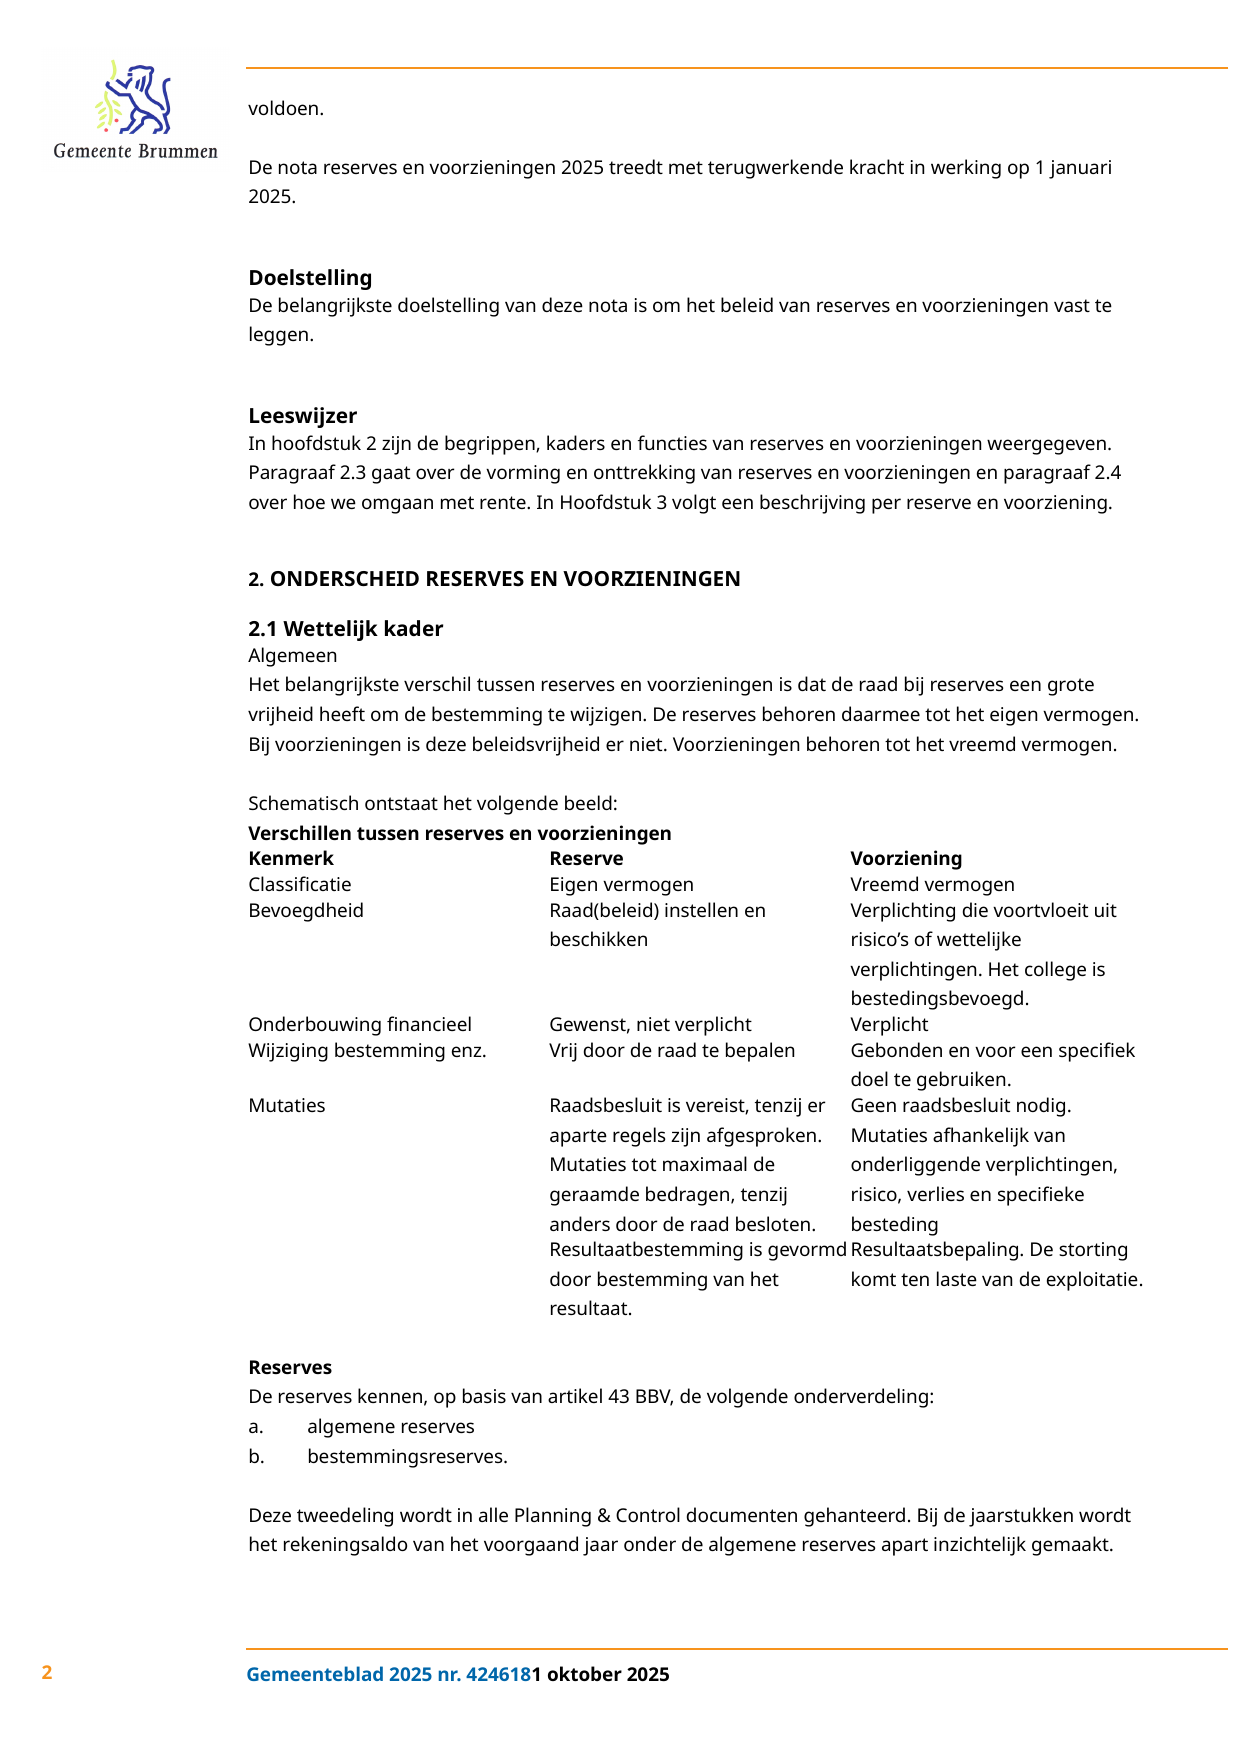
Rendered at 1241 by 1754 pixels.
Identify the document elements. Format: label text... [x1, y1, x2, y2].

text Leeswijzer [248, 402, 1152, 430]
table_cell Bevoegdheid [248, 897, 549, 1011]
table_cell Kenmerk [248, 845, 549, 871]
table_cell Reserve [549, 845, 850, 871]
text De reserves kennen, op basis van artikel 43 BBV, de volgende onderverdeling: [248, 1384, 1152, 1409]
table_cell Verplicht [850, 1011, 1152, 1037]
table_cell Wijziging bestemming enz. [248, 1037, 549, 1092]
text Algemeen [248, 642, 1152, 668]
text In hoofdstuk 2 zijn de begrippen, kaders en functies van reserves en voorzieningen weergegeven. Paragraaf 2.3 gaat over de vorming en onttrekking van reserves en voorzieningen en paragraaf 2.4 over hoe we omgaan met rente. In Hoofdstuk 3 volgt een beschrijving per reserve en voorziening. [248, 430, 1152, 515]
table_cell Classificatie [248, 871, 549, 897]
table_cell Raad(beleid) instellen en beschikken [549, 897, 850, 1011]
table_cell Mutaties [248, 1093, 549, 1236]
text De nota reserves en voorzieningen 2025 treedt met terugwerkende kracht in werking op 1 januari 2025. [248, 154, 1152, 209]
table_cell Gebonden en voor een specifiek doel te gebruiken. [850, 1037, 1152, 1092]
text 2.1 Wettelijk kader [248, 614, 1152, 642]
table_cell Eigen vermogen [549, 871, 850, 897]
text De belangrijkste doelstelling van deze nota is om het beleid van reserves en voorzieningen vast te leggen. [248, 292, 1152, 347]
text 2. ONDERSCHEID RESERVES EN VOORZIENINGEN [248, 564, 1152, 593]
table_cell [248, 1236, 549, 1321]
table_cell Vrij door de raad te bepalen [549, 1037, 850, 1092]
text Doelstelling [248, 263, 1152, 292]
table_cell Onderbouwing financieel [248, 1011, 549, 1037]
table_header Verschillen tussen reserves en voorzieningen [248, 820, 1152, 845]
table_cell Raadsbesluit is vereist, tenzij er aparte regels zijn afgesproken. Mutaties tot maximaal de geraamde bedragen, tenzij anders door de raad besloten. [549, 1093, 850, 1236]
table_cell Gewenst, niet verplicht [549, 1011, 850, 1037]
table_cell Verplichting die voortvloeit uit risico’s of wettelijke verplichtingen. Het college is bestedingsbevoegd. [850, 897, 1152, 1011]
table_cell Voorziening [850, 845, 1152, 871]
text Het belangrijkste verschil tussen reserves en voorzieningen is dat de raad bij reserves een grote vrijheid heeft om de bestemming te wijzigen. De reserves behoren daarmee tot het eigen vermogen. Bij voorzieningen is deze beleidsvrijheid er niet. Voorzieningen behoren tot het vreemd vermogen. [248, 672, 1152, 757]
table_cell Vreemd vermogen [850, 871, 1152, 897]
list bestemmingsreserves. [248, 1443, 1152, 1469]
text Schematisch ontstaat het volgende beeld: [248, 790, 1152, 816]
list algemene reserves [248, 1413, 1152, 1439]
text Deze tweedeling wordt in alle Planning & Control documenten gehanteerd. Bij de jaarstukken wordt het rekeningsaldo van het voorgaand jaar onder de algemene reserves apart inzichtelijk gemaakt. [248, 1502, 1152, 1557]
picture [41, 47, 231, 172]
text Reserves [248, 1354, 1152, 1380]
text voldoen. [248, 95, 1152, 121]
table_cell Resultaatsbepaling. De storting komt ten laste van de exploitatie. [850, 1236, 1152, 1321]
table_cell Resultaatbestemming is gevormd door bestemming van het resultaat. [549, 1236, 850, 1321]
table_cell Geen raadsbesluit nodig. Mutaties afhankelijk van onderliggende verplichtingen, risico, verlies en specifieke besteding [850, 1093, 1152, 1236]
